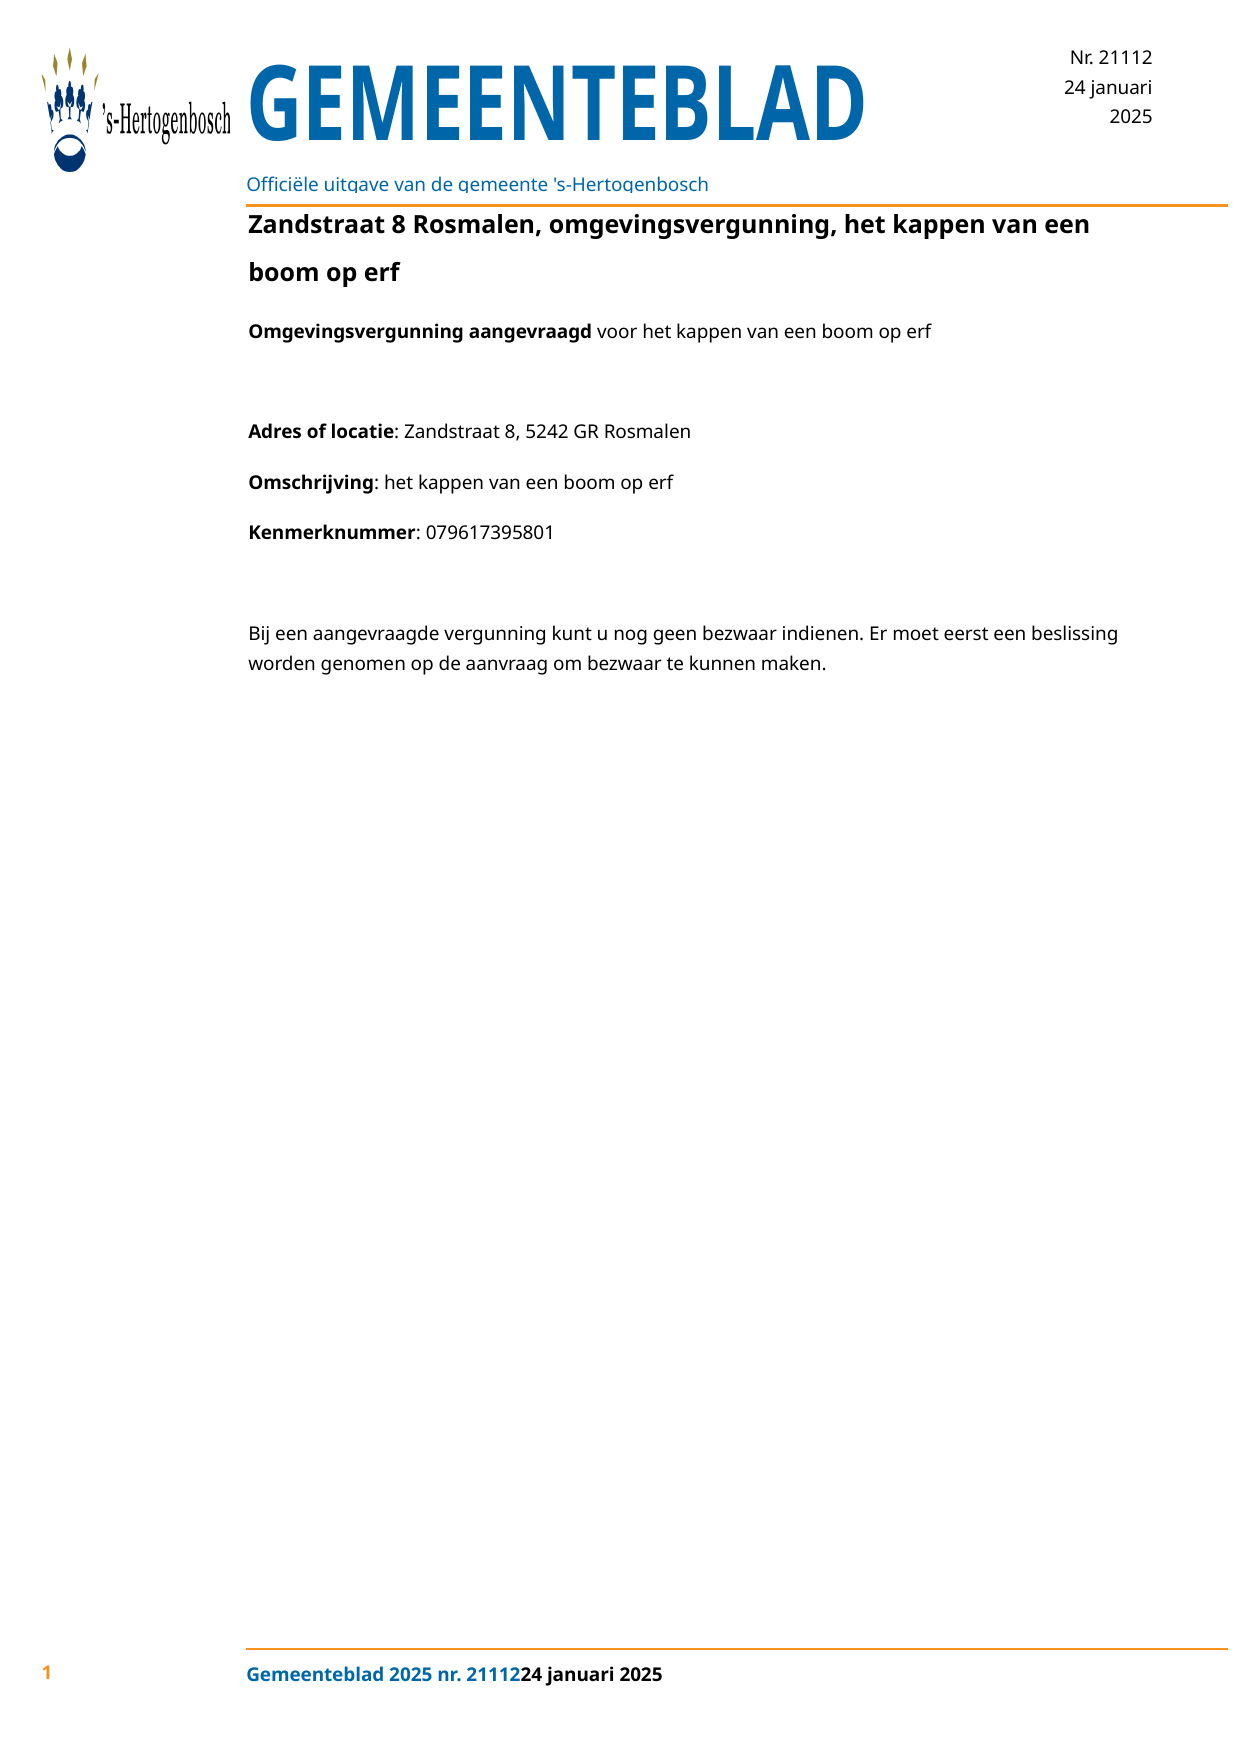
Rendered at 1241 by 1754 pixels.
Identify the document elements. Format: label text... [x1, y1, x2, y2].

text Omschrijving: het kappen van een boom op erf [248, 469, 1152, 495]
text Kenmerknummer: 079617395801 [248, 519, 1152, 545]
text Omgevingsvergunning aangevraagd voor het kappen van een boom op erf [248, 318, 1152, 344]
picture [41, 47, 231, 172]
text Adres of locatie: Zandstraat 8, 5242 GR Rosmalen [248, 419, 1152, 444]
text Zandstraat 8 Rosmalen, omgevingsvergunning, het kappen van een boom op erf [248, 207, 1152, 288]
text Bij een aangevraagde vergunning kunt u nog geen bezwaar indienen. Er moet eerst een beslissing worden genomen op de aanvraag om bezwaar te kunnen maken. [248, 620, 1152, 676]
